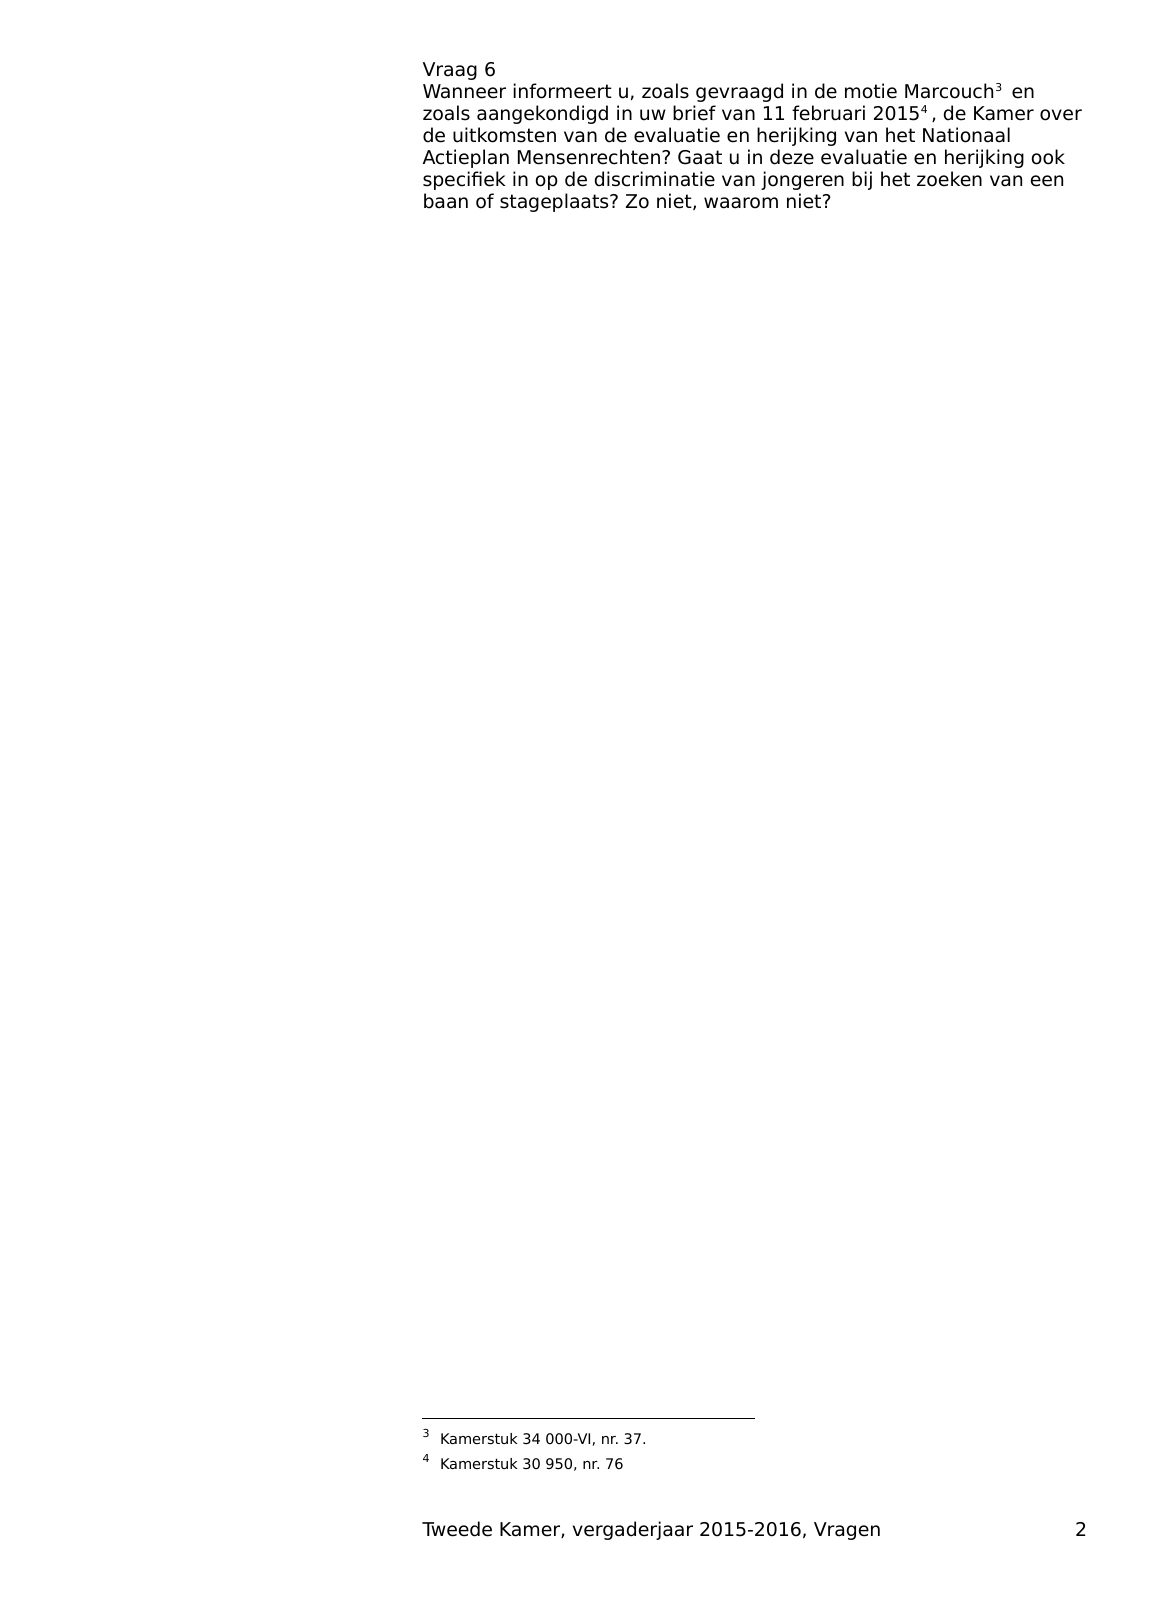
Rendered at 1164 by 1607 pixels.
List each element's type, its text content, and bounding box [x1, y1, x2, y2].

text Kamerstuk 34 000-VI, nr. 37. [422, 1427, 1087, 1449]
text Wanneer informeert u, zoals gevraagd in de motie Marcouch en zoals aangekondigd in uw brief van 11 februari 2015, de Kamer over de uitkomsten van de evaluatie en herijking van het Nationaal Actieplan Mensenrechten? Gaat u in deze evaluatie en herijking ook specifiek in op de discriminatie van jongeren bij het zoeken van een baan of stageplaats? Zo niet, waarom niet? [422, 81, 1087, 213]
text Kamerstuk 30 950, nr. 76 [422, 1452, 1087, 1474]
text Vraag 6 [422, 59, 1087, 81]
